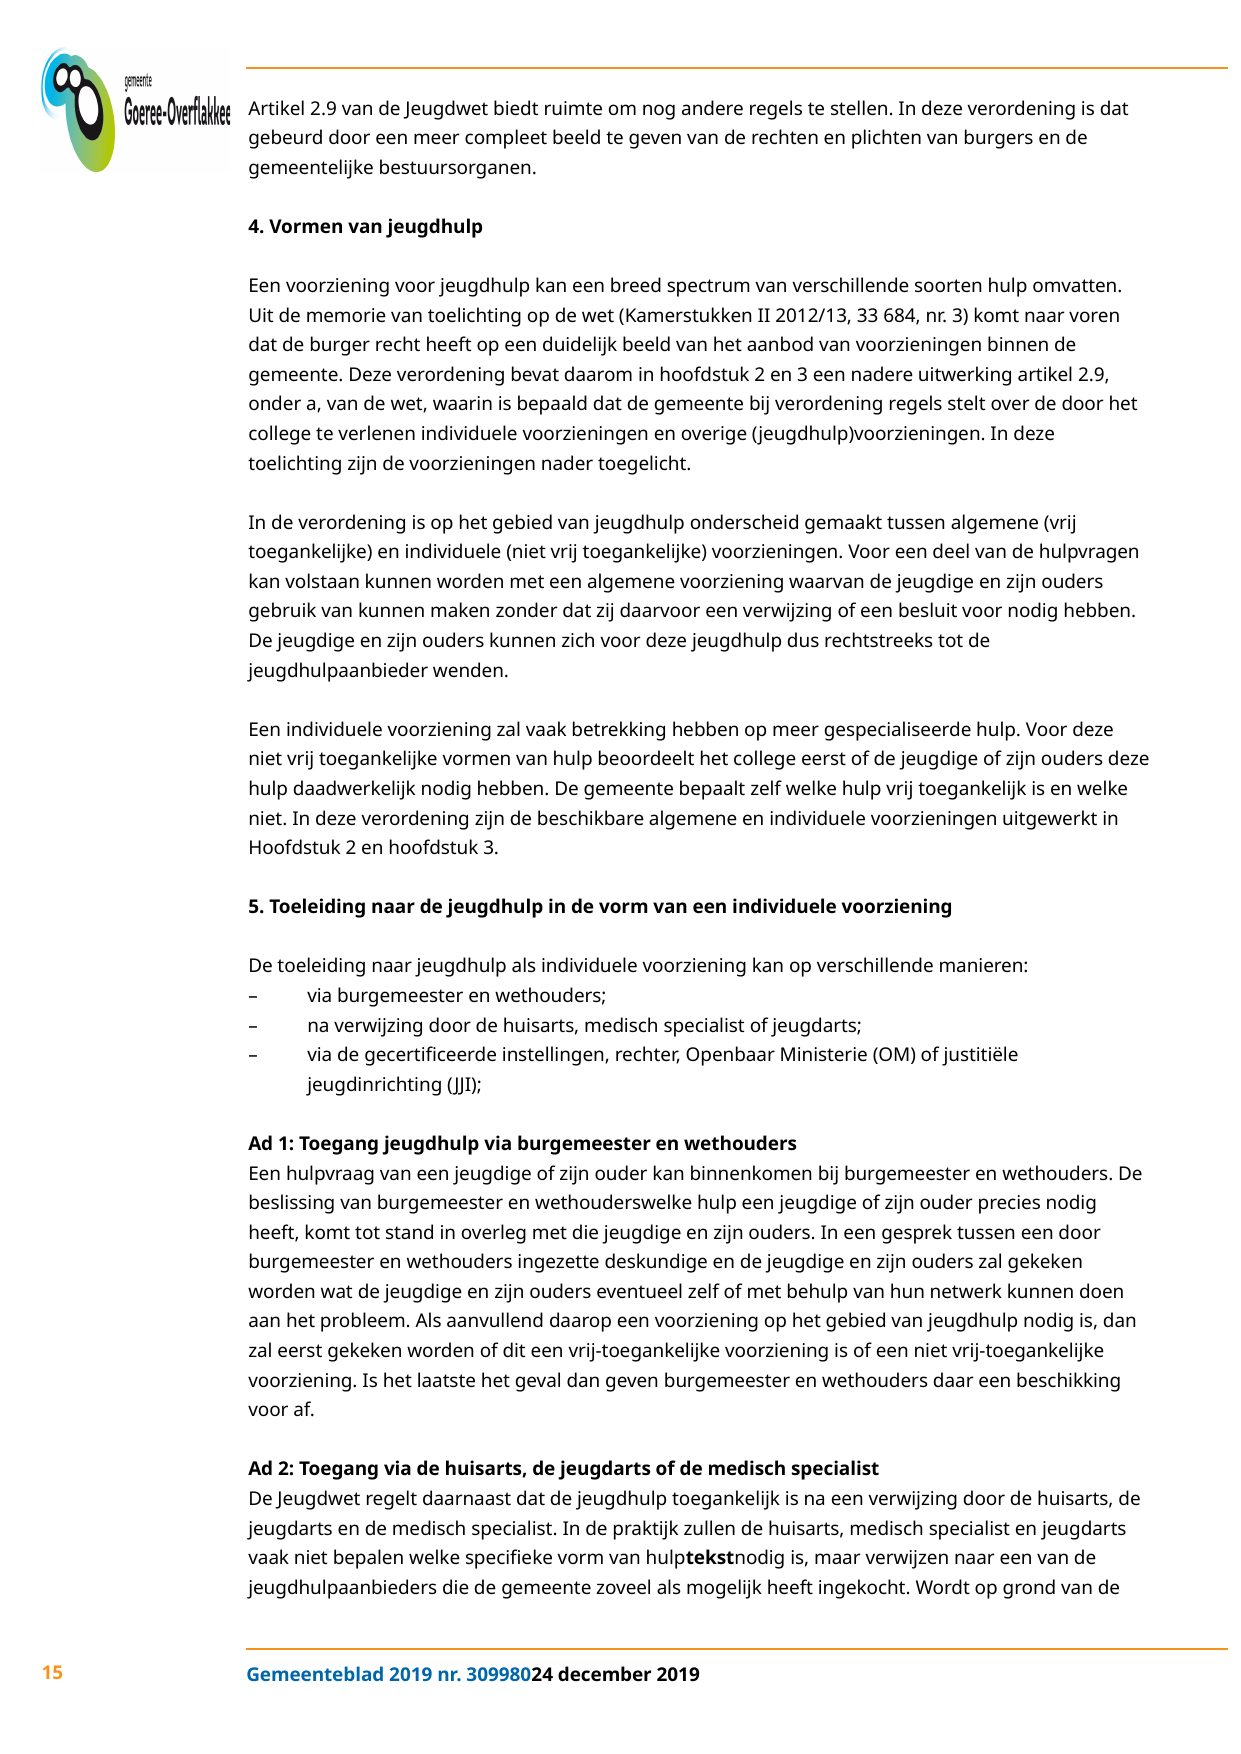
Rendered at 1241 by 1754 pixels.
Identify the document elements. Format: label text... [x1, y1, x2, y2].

text De toeleiding naar jeugdhulp als individuele voorziening kan op verschillende manieren: [248, 953, 1152, 978]
text Een hulpvraag van een jeugdige of zijn ouder kan binnenkomen bij burgemeester en wethouders. De beslissing van burgemeester en wethouderswelke hulp een jeugdige of zijn ouder precies nodig heeft, komt tot stand in overleg met die jeugdige en zijn ouders. In een gesprek tussen een door burgemeester en wethouders ingezette deskundige en de jeugdige en zijn ouders zal gekeken worden wat de jeugdige en zijn ouders eventueel zelf of met behulp van hun netwerk kunnen doen aan het probleem. Als aanvullend daarop een voorziening op het gebied van jeugdhulp nodig is, dan zal eerst gekeken worden of dit een vrij-toegankelijke voorziening is of een niet vrij-toegankelijke voorziening. Is het laatste het geval dan geven burgemeester en wethouders daar een beschikking voor af. [248, 1160, 1152, 1422]
text 5. Toeleiding naar de jeugdhulp in de vorm van een individuele voorziening [248, 893, 1152, 919]
text In de verordening is op het gebied van jeugdhulp onderscheid gemaakt tussen algemene (vrij toegankelijke) en individuele (niet vrij toegankelijke) voorzieningen. Voor een deel van de hulpvragen kan volstaan kunnen worden met een algemene voorziening waarvan de jeugdige en zijn ouders gebruik van kunnen maken zonder dat zij daarvoor een verwijzing of een besluit voor nodig hebben. De jeugdige en zijn ouders kunnen zich voor deze jeugdhulp dus rechtstreeks tot de jeugdhulpaanbieder wenden. [248, 509, 1152, 683]
text Artikel 2.9 van de Jeugdwet biedt ruimte om nog andere regels te stellen. In deze verordening is dat gebeurd door een meer compleet beeld te geven van de rechten en plichten van burgers en de gemeentelijke bestuursorganen. [248, 95, 1152, 180]
text Een voorziening voor jeugdhulp kan een breed spectrum van verschillende soorten hulp omvatten. Uit de memorie van toelichting op de wet (Kamerstukken II 2012/13, 33 684, nr. 3) komt naar voren dat de burger recht heeft op een duidelijk beeld van het aanbod van voorzieningen binnen de gemeente. Deze verordening bevat daarom in hoofdstuk 2 en 3 een nadere uitwerking artikel 2.9, onder a, van de wet, waarin is bepaald dat de gemeente bij verordening regels stelt over de door het college te verlenen individuele voorzieningen en overige (jeugdhulp)voorzieningen. In deze toelichting zijn de voorzieningen nader toegelicht. [248, 272, 1152, 476]
text Ad 2: Toegang via de huisarts, de jeugdarts of de medisch specialist [248, 1456, 1152, 1481]
list na verwijzing door de huisarts, medisch specialist of jeugdarts; [248, 1012, 1152, 1038]
text Ad 1: Toegang jeugdhulp via burgemeester en wethouders [248, 1130, 1152, 1156]
text Een individuele voorziening zal vaak betrekking hebben op meer gespecialiseerde hulp. Voor deze niet vrij toegankelijke vormen van hulp beoordeelt het college eerst of de jeugdige of zijn ouders deze hulp daadwerkelijk nodig hebben. De gemeente bepaalt zelf welke hulp vrij toegankelijk is en welke niet. In deze verordening zijn de beschikbare algemene en individuele voorzieningen uitgewerkt in Hoofdstuk 2 en hoofdstuk 3. [248, 716, 1152, 860]
text 4. Vormen van jeugdhulp [248, 213, 1152, 239]
text De Jeugdwet regelt daarnaast dat de jeugdhulp toegankelijk is na een verwijzing door de huisarts, de jeugdarts en de medisch specialist. In de praktijk zullen de huisarts, medisch specialist en jeugdarts vaak niet bepalen welke specifieke vorm van hulptekstnodig is, maar verwijzen naar een van de jeugdhulpaanbieders die de gemeente zoveel als mogelijk heeft ingekocht. Wordt op grond van de [248, 1485, 1152, 1600]
list via de gecertificeerde instellingen, rechter, Openbaar Ministerie (OM) of justitiële jeugdinrichting (JJI); [248, 1041, 1152, 1097]
picture [41, 47, 231, 172]
list via burgemeester en wethouders; [248, 982, 1152, 1008]
